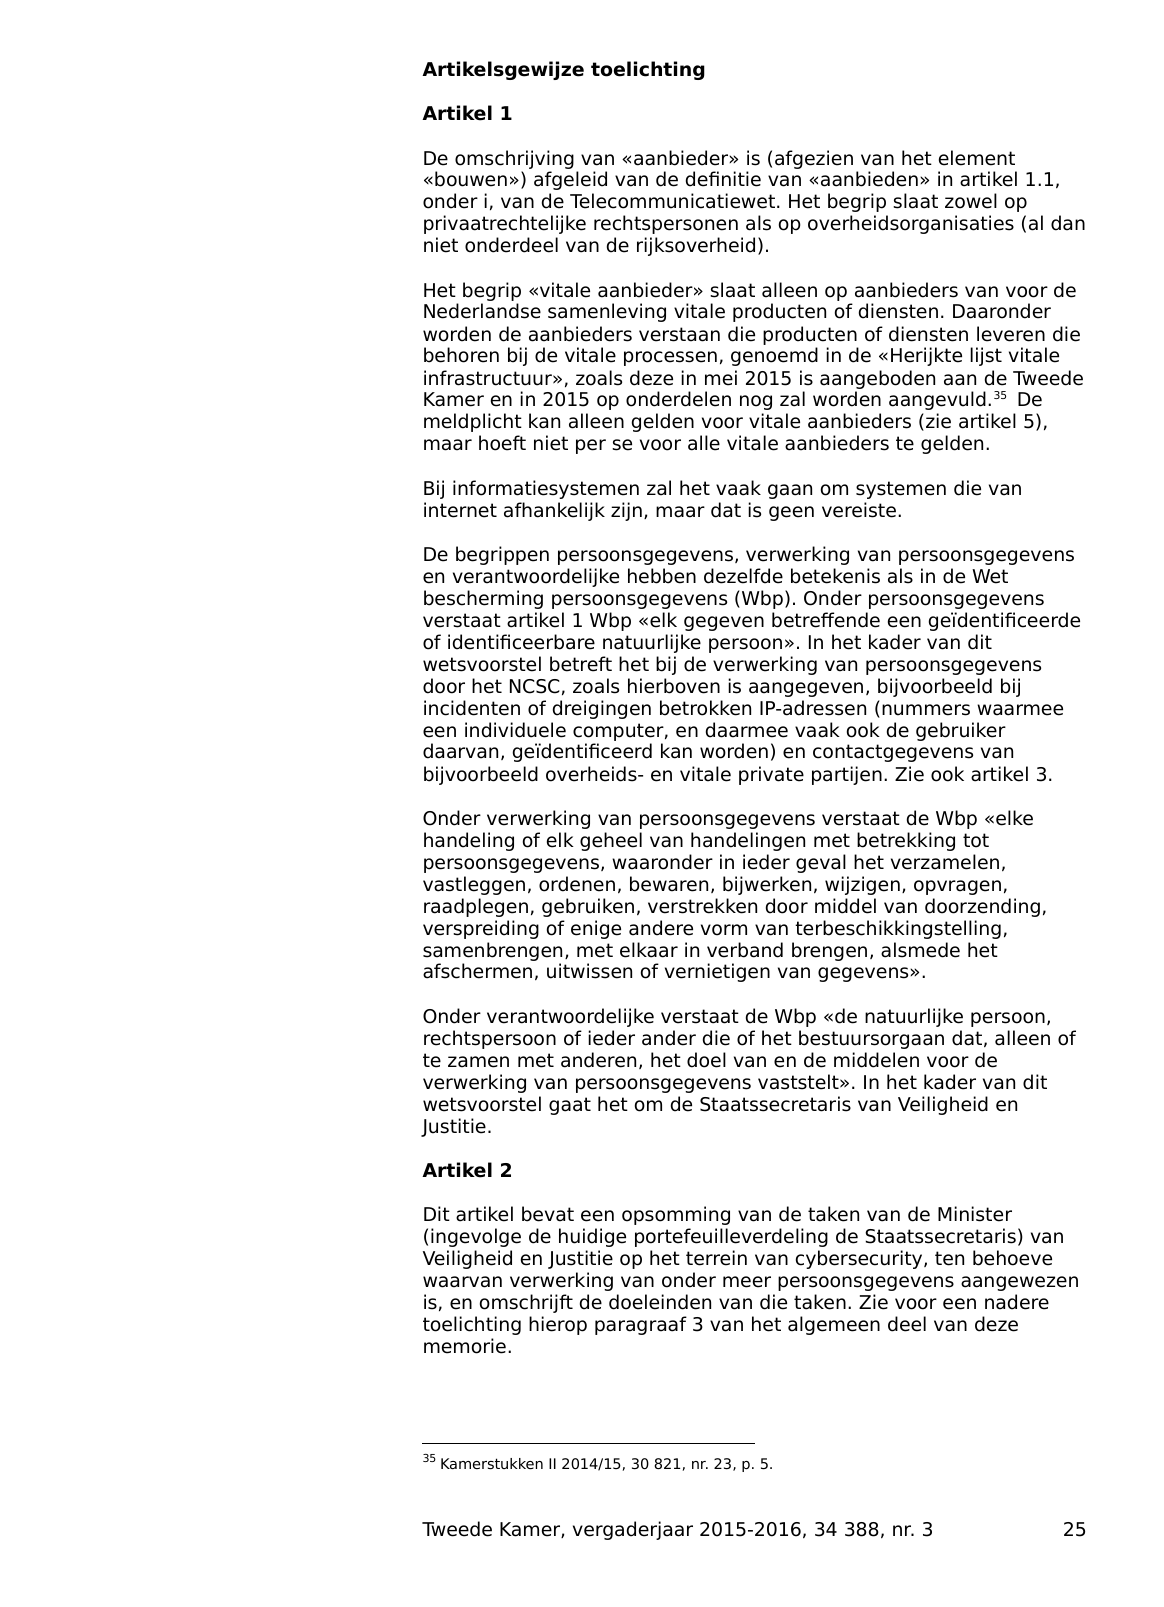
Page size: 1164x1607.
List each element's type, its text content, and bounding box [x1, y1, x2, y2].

text Kamerstukken II 2014/15, 30 821, nr. 23, p. 5. [422, 1452, 1087, 1474]
subtitle Artikel 1 [422, 103, 1087, 125]
subtitle Artikel 2 [422, 1160, 1087, 1182]
text Onder verwerking van persoonsgegevens verstaat de Wbp «elke handeling of elk geheel van handelingen met betrekking tot persoonsgegevens, waaronder in ieder geval het verzamelen, vastleggen, ordenen, bewaren, bijwerken, wijzigen, opvragen, raadplegen, gebruiken, verstrekken door middel van doorzending, verspreiding of enige andere vorm van terbeschikkingstelling, samenbrengen, met elkaar in verband brengen, alsmede het afschermen, uitwissen of vernietigen van gegevens». [422, 808, 1087, 983]
text Onder verantwoordelijke verstaat de Wbp «de natuurlijke persoon, rechtspersoon of ieder ander die of het bestuursorgaan dat, alleen of te zamen met anderen, het doel van en de middelen voor de verwerking van persoonsgegevens vaststelt». In het kader van dit wetsvoorstel gaat het om de Staatssecretaris van Veiligheid en Justitie. [422, 1006, 1087, 1137]
text De omschrijving van «aanbieder» is (afgezien van het element «bouwen») afgeleid van de definitie van «aanbieden» in artikel 1.1, onder i, van de Telecommunicatiewet. Het begrip slaat zowel op privaatrechtelijke rechtspersonen als op overheidsorganisaties (al dan niet onderdeel van de rijksoverheid). [422, 147, 1087, 257]
text Bij informatiesystemen zal het vaak gaan om systemen die van internet afhankelijk zijn, maar dat is geen vereiste. [422, 477, 1087, 521]
text Dit artikel bevat een opsomming van de taken van de Minister (ingevolge de huidige portefeuilleverdeling de Staatssecretaris) van Veiligheid en Justitie op het terrein van cybersecurity, ten behoeve waarvan verwerking van onder meer persoonsgegevens aangewezen is, en omschrijft de doeleinden van die taken. Zie voor een nadere toelichting hierop paragraaf 3 van het algemeen deel van deze memorie. [422, 1204, 1087, 1358]
subtitle Artikelsgewijze toelichting [422, 59, 1087, 81]
text Het begrip «vitale aanbieder» slaat alleen op aanbieders van voor de Nederlandse samenleving vitale producten of diensten. Daaronder worden de aanbieders verstaan die producten of diensten leveren die behoren bij de vitale processen, genoemd in de «Herijkte lijst vitale infrastructuur», zoals deze in mei 2015 is aangeboden aan de Tweede Kamer en in 2015 op onderdelen nog zal worden aangevuld. De meldplicht kan alleen gelden voor vitale aanbieders (zie artikel 5), maar hoeft niet per se voor alle vitale aanbieders te gelden. [422, 279, 1087, 455]
text De begrippen persoonsgegevens, verwerking van persoonsgegevens en verantwoordelijke hebben dezelfde betekenis als in de Wet bescherming persoonsgegevens (Wbp). Onder persoonsgegevens verstaat artikel 1 Wbp «elk gegeven betreffende een geïdentificeerde of identificeerbare natuurlijke persoon». In het kader van dit wetsvoorstel betreft het bij de verwerking van persoonsgegevens door het NCSC, zoals hierboven is aangegeven, bijvoorbeeld bij incidenten of dreigingen betrokken IP-adressen (nummers waarmee een individuele computer, en daarmee vaak ook de gebruiker daarvan, geïdentificeerd kan worden) en contactgegevens van bijvoorbeeld overheids- en vitale private partijen. Zie ook artikel 3. [422, 544, 1087, 785]
